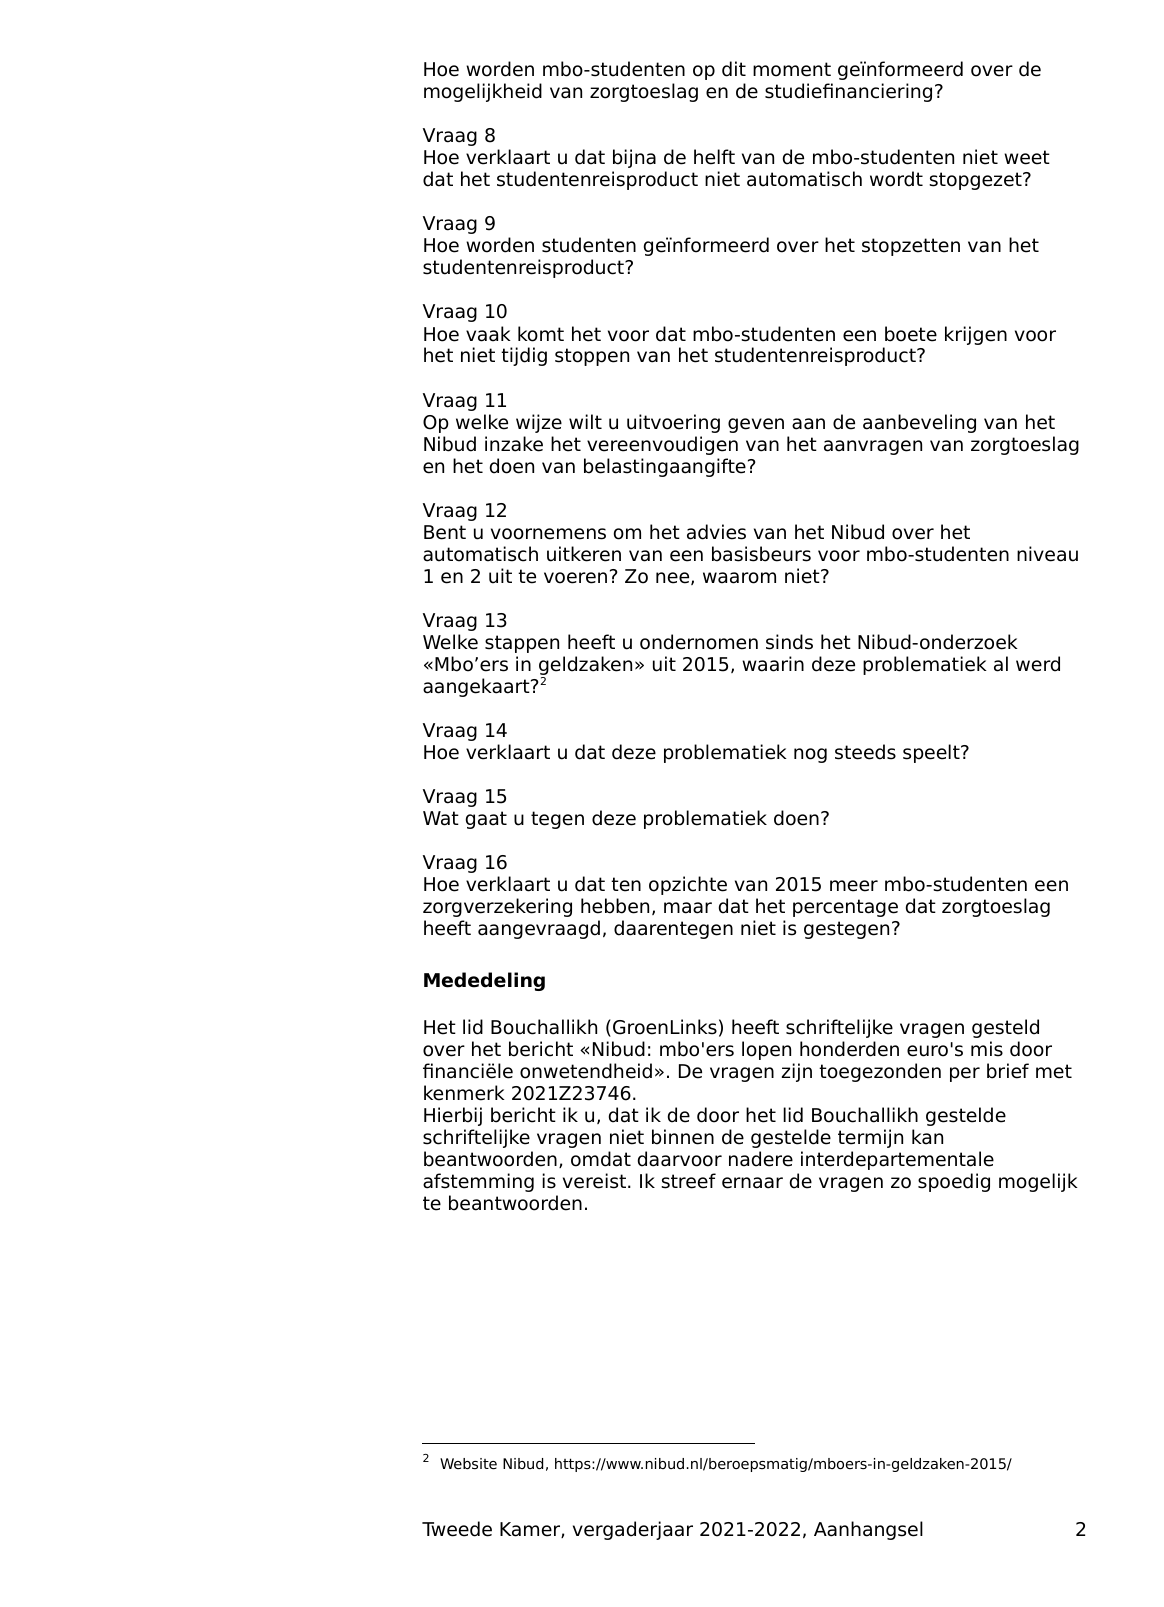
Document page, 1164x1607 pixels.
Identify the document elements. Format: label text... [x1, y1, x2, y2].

text Op welke wijze wilt u uitvoering geven aan de aanbeveling van het Nibud inzake het vereenvoudigen van het aanvragen van zorgtoeslag en het doen van belastingaangifte? [422, 412, 1087, 477]
text Vraag 13 [422, 610, 1087, 632]
text Bent u voornemens om het advies van het Nibud over het automatisch uitkeren van een basisbeurs voor mbo-studenten niveau 1 en 2 uit te voeren? Zo nee, waarom niet? [422, 522, 1087, 588]
text Wat gaat u tegen deze problematiek doen? [422, 808, 1087, 830]
text Vraag 9 [422, 213, 1087, 235]
text Vraag 10 [422, 301, 1087, 323]
text Vraag 11 [422, 389, 1087, 412]
subtitle Mededeling [422, 970, 1087, 992]
text Vraag 15 [422, 786, 1087, 808]
text Hoe vaak komt het voor dat mbo-studenten een boete krijgen voor het niet tijdig stoppen van het studentenreisproduct? [422, 323, 1087, 367]
text Vraag 8 [422, 125, 1087, 147]
text Het lid Bouchallikh (GroenLinks) heeft schriftelijke vragen gesteld over het bericht «Nibud: mbo'ers lopen honderden euro's mis door financiële onwetendheid». De vragen zijn toegezonden per brief met kenmerk 2021Z23746. [422, 1017, 1087, 1105]
text Vraag 14 [422, 720, 1087, 742]
text Vraag 12 [422, 500, 1087, 522]
text Hoe worden mbo-studenten op dit moment geïnformeerd over de mogelijkheid van zorgtoeslag en de studiefinanciering? [422, 59, 1087, 103]
text Hierbij bericht ik u, dat ik de door het lid Bouchallikh gestelde schriftelijke vragen niet binnen de gestelde termijn kan beantwoorden, omdat daarvoor nadere interdepartementale afstemming is vereist. Ik streef ernaar de vragen zo spoedig mogelijk te beantwoorden. [422, 1105, 1087, 1215]
text Website Nibud, https://www.nibud.nl/beroepsmatig/mboers-in-geldzaken-2015/ [422, 1452, 1087, 1474]
text Hoe verklaart u dat deze problematiek nog steeds speelt? [422, 742, 1087, 764]
text Welke stappen heeft u ondernomen sinds het Nibud-onderzoek «Mbo’ers in geldzaken» uit 2015, waarin deze problematiek al werd aangekaart? [422, 632, 1087, 698]
text Vraag 16 [422, 852, 1087, 874]
text Hoe worden studenten geïnformeerd over het stopzetten van het studentenreisproduct? [422, 235, 1087, 279]
text Hoe verklaart u dat ten opzichte van 2015 meer mbo-studenten een zorgverzekering hebben, maar dat het percentage dat zorgtoeslag heeft aangevraagd, daarentegen niet is gestegen? [422, 874, 1087, 940]
text Hoe verklaart u dat bijna de helft van de mbo-studenten niet weet dat het studentenreisproduct niet automatisch wordt stopgezet? [422, 147, 1087, 191]
